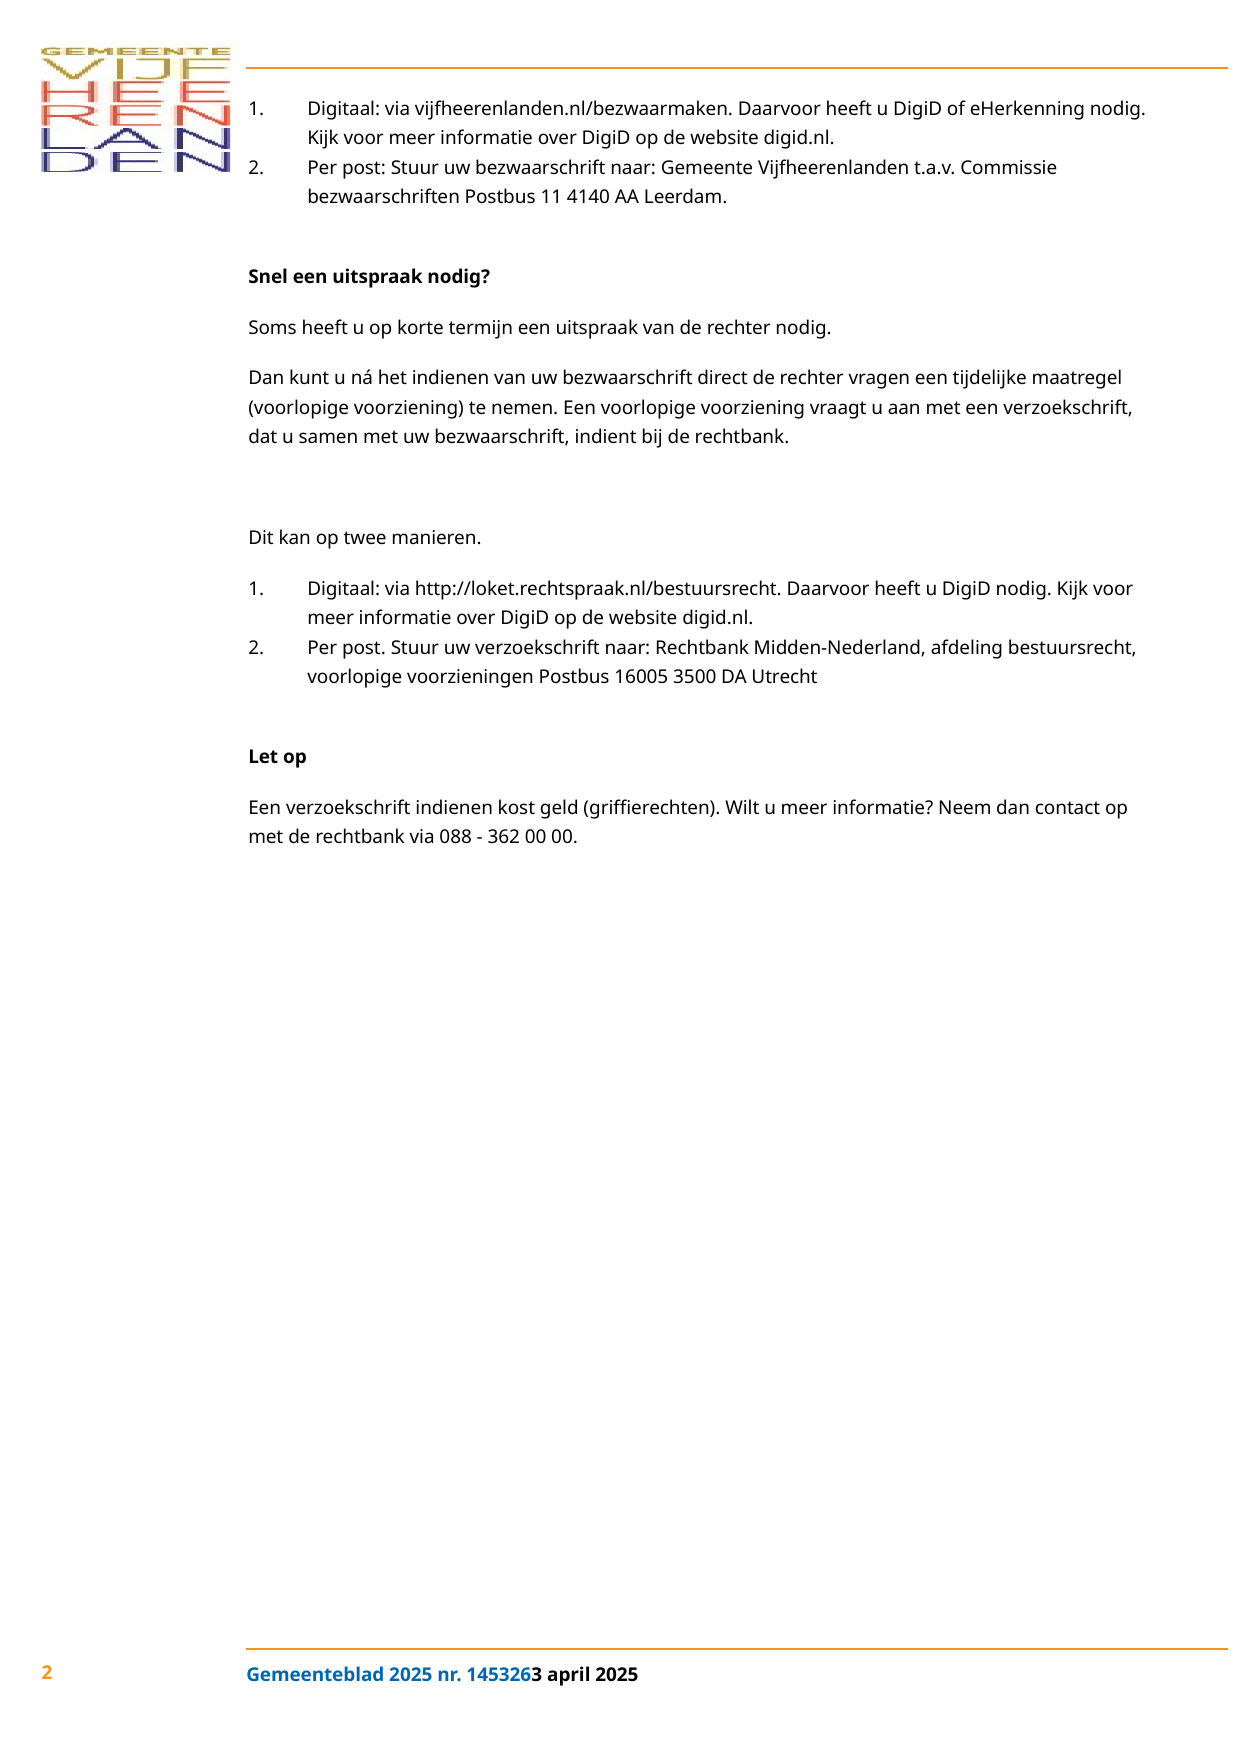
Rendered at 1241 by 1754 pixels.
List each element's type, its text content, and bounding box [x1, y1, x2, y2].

text Snel een uitspraak nodig? [248, 263, 1152, 289]
picture [41, 47, 231, 172]
text Dan kunt u ná het indienen van uw bezwaarschrift direct de rechter vragen een tijdelijke maatregel (voorlopige voorziening) te nemen. Een voorlopige voorziening vraagt u aan met een verzoekschrift, dat u samen met uw bezwaarschrift, indient bij de rechtbank. [248, 364, 1152, 449]
text Soms heeft u op korte termijn een uitspraak van de rechter nodig. [248, 314, 1152, 340]
text Een verzoekschrift indienen kost geld (griffierechten). Wilt u meer informatie? Neem dan contact op met de rechtbank via 088 - 362 00 00. [248, 794, 1152, 849]
list Per post. Stuur uw verzoekschrift naar: Rechtbank Midden-Nederland, afdeling bestuursrecht, voorlopige voorzieningen Postbus 16005 3500 DA Utrecht [248, 634, 1152, 689]
list Digitaal: via vijfheerenlanden.nl/bezwaarmaken. Daarvoor heeft u DigiD of eHerkenning nodig. Kijk voor meer informatie over DigiD op de website digid.nl. [248, 95, 1152, 150]
list Digitaal: via http://loket.rechtspraak.nl/bestuursrecht. Daarvoor heeft u DigiD nodig. Kijk voor meer informatie over DigiD op de website digid.nl. [248, 575, 1152, 630]
text Let op [248, 743, 1152, 769]
list Per post: Stuur uw bezwaarschrift naar: Gemeente Vijfheerenlanden t.a.v. Commissie bezwaarschriften Postbus 11 4140 AA Leerdam. [248, 154, 1152, 209]
text Dit kan op twee manieren. [248, 524, 1152, 550]
